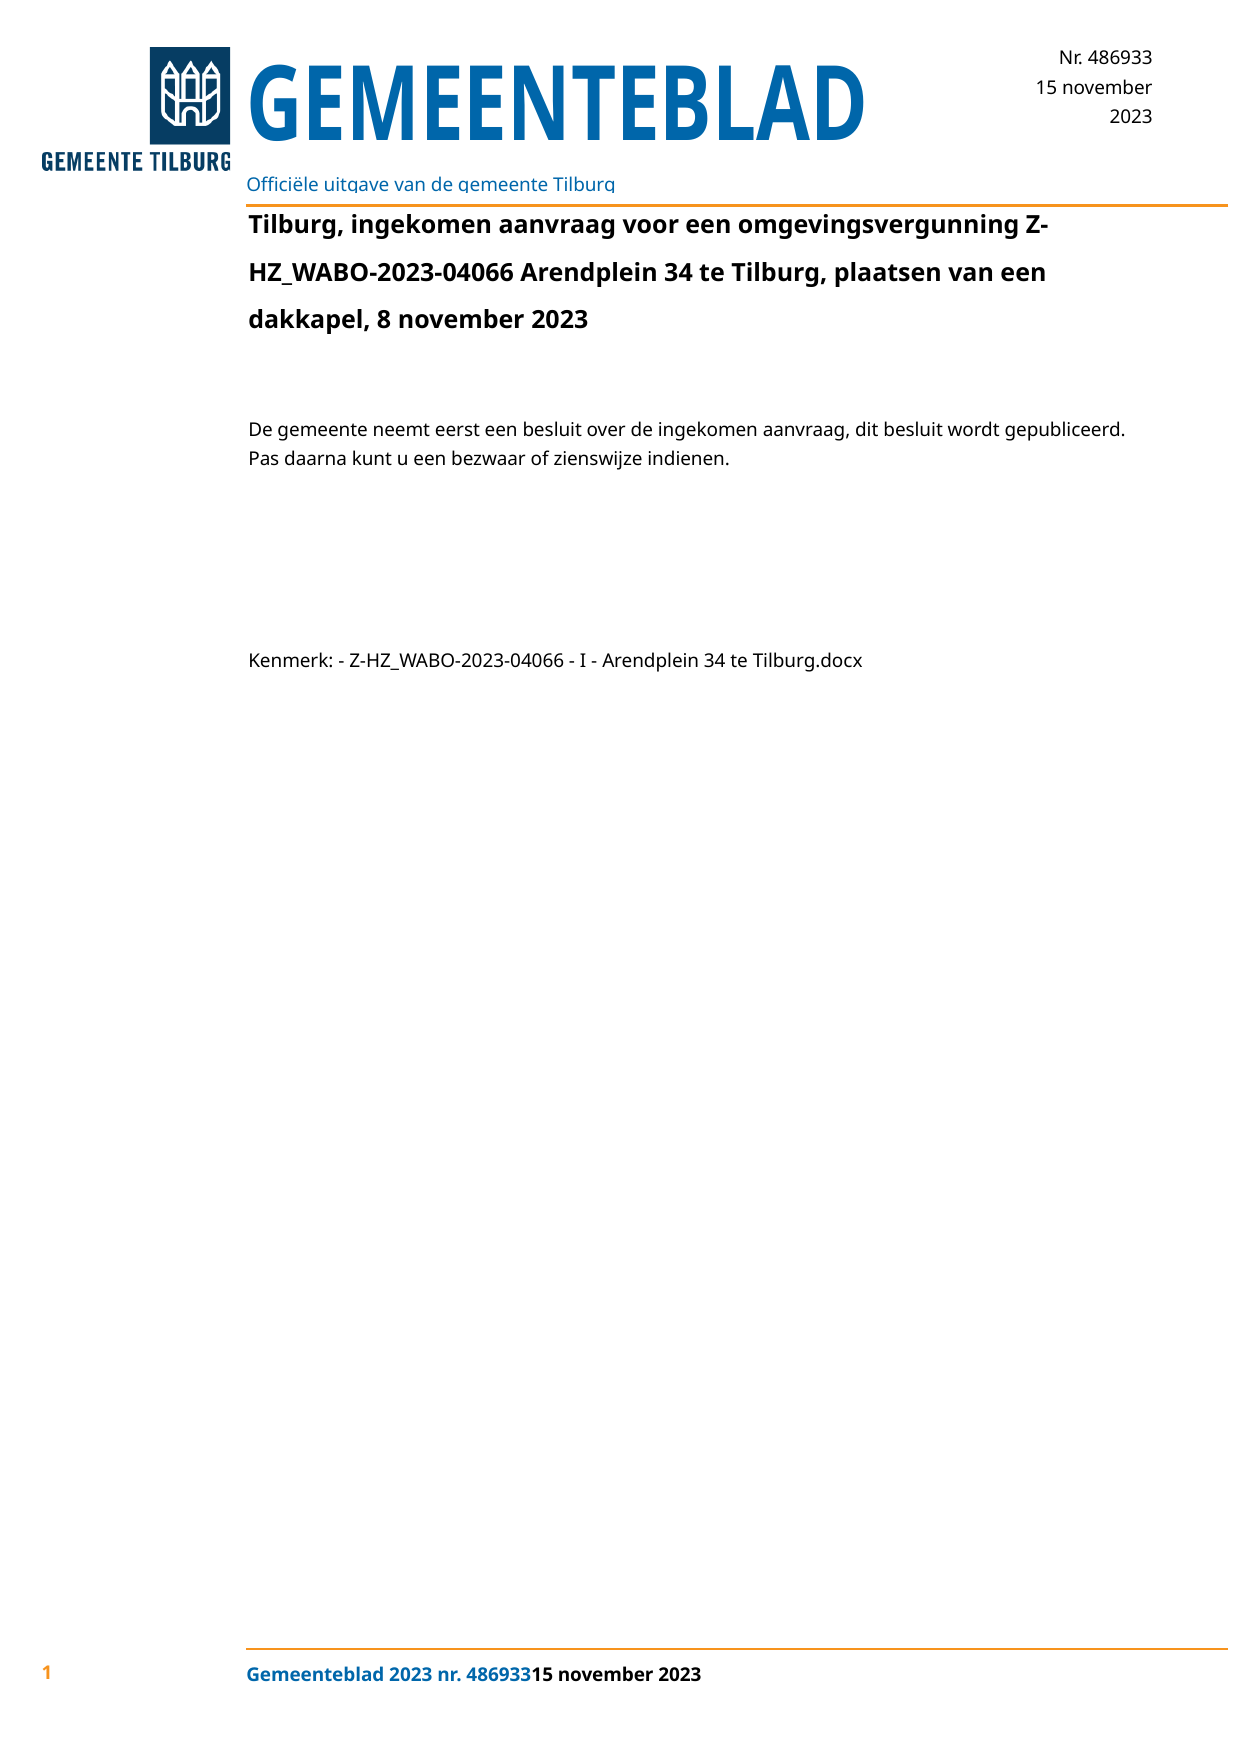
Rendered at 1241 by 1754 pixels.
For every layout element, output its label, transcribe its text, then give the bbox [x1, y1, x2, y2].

text Tilburg, ingekomen aanvraag voor een omgevingsvergunning Z-HZ_WABO-2023-04066 Arendplein 34 te Tilburg, plaatsen van een dakkapel, 8 november 2023 [248, 207, 1152, 336]
text Kenmerk: - Z-HZ_WABO-2023-04066 - I - Arendplein 34 te Tilburg.docx [248, 647, 1152, 673]
text De gemeente neemt eerst een besluit over de ingekomen aanvraag, dit besluit wordt gepubliceerd. Pas daarna kunt u een bezwaar of zienswijze indienen. [248, 416, 1152, 471]
picture [41, 47, 231, 172]
